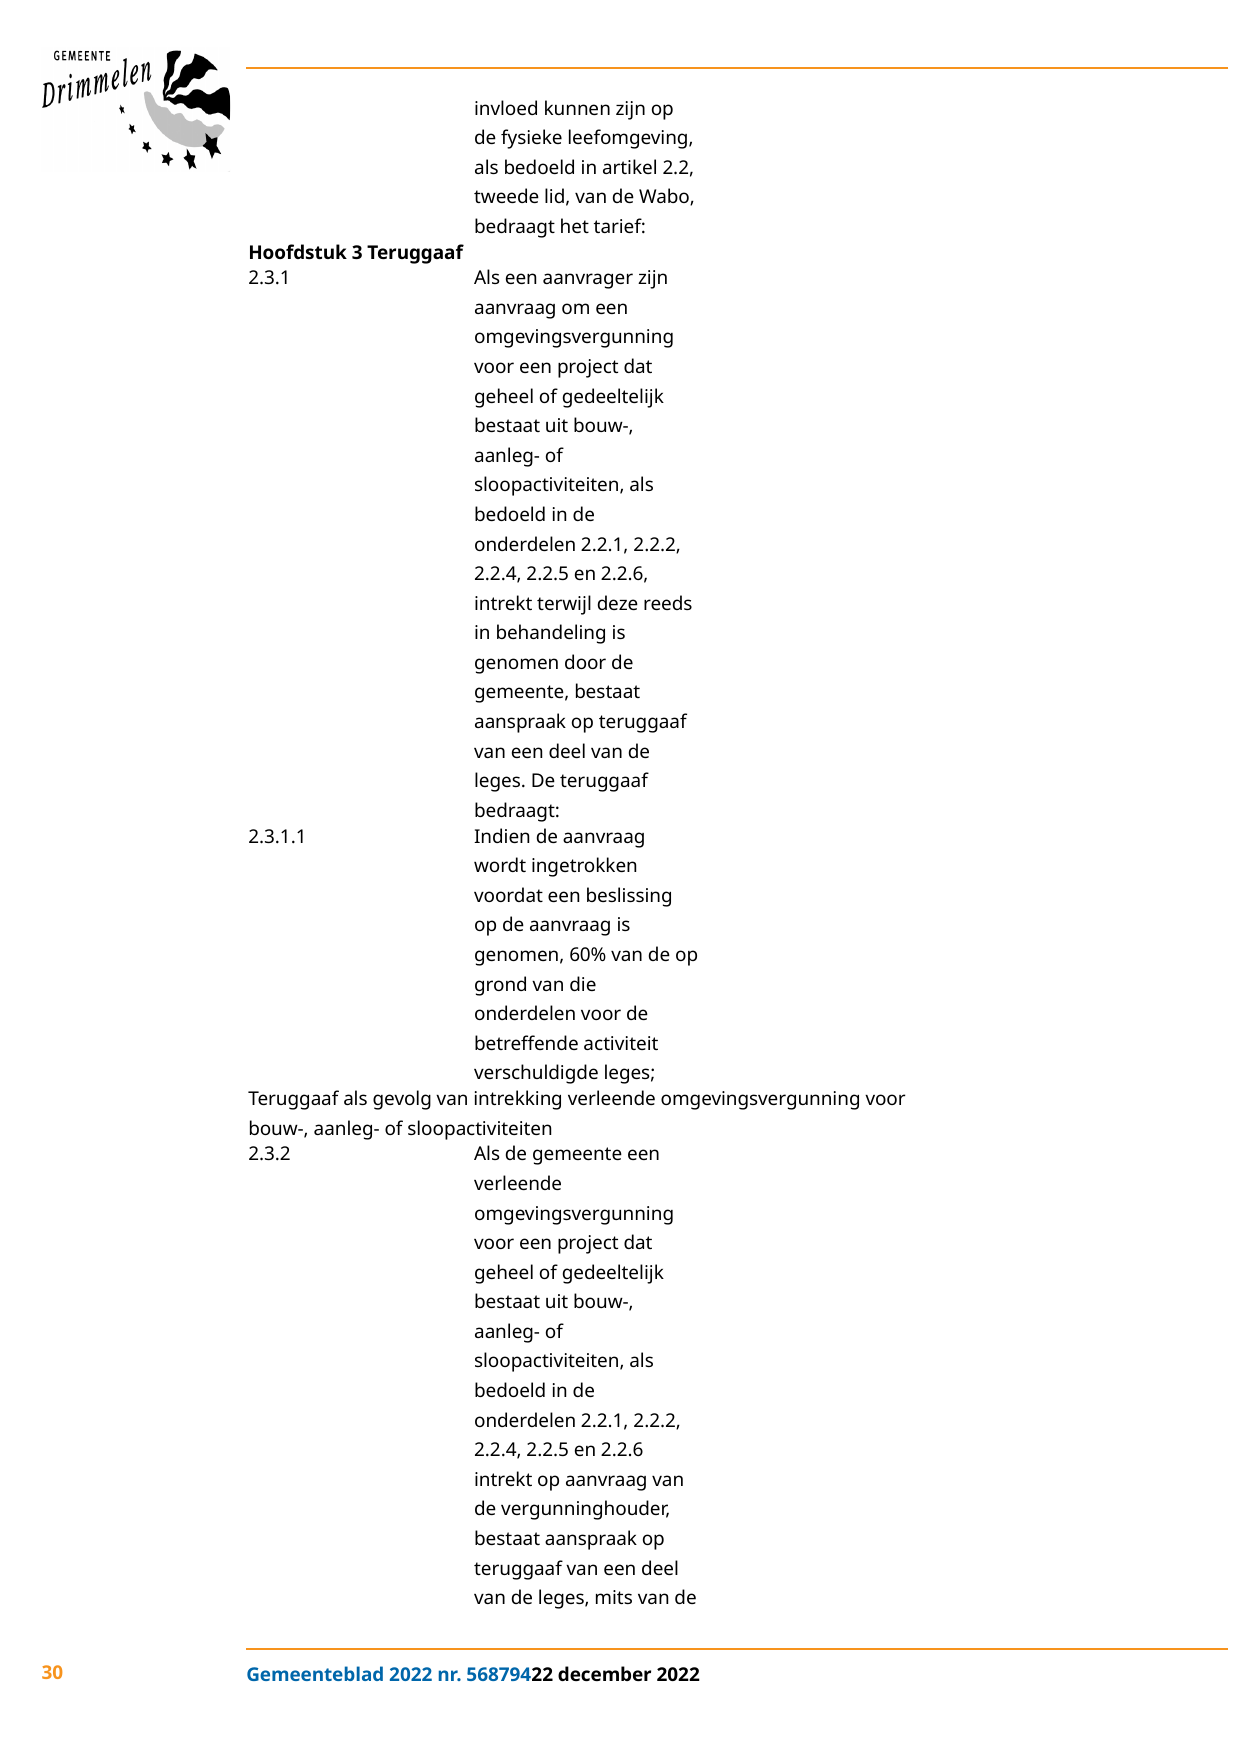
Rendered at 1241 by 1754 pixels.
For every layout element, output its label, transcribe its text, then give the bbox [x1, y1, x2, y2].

table_cell invloed kunnen zijn op de fysieke leefomgeving, als bedoeld in artikel 2.2, tweede lid, van de Wabo, bedraagt het tarief: [474, 95, 700, 239]
table_cell 2.3.1.1 [248, 823, 474, 1085]
table_cell Teruggaaf als gevolg van intrekking verleende omgevingsvergunning voor bouw-, aanleg- of sloopactiviteiten [248, 1085, 926, 1141]
table_cell [700, 823, 926, 1085]
table_cell [700, 1141, 926, 1610]
table_cell [926, 1141, 1152, 1610]
table_cell [248, 95, 474, 239]
table_cell [926, 1085, 1152, 1141]
table_cell [700, 265, 926, 823]
table_cell Als een aanvrager zijn aanvraag om een omgevingsvergunning voor een project dat geheel of gedeeltelijk bestaat uit bouw-, aanleg- of sloopactiviteiten, als bedoeld in de onderdelen 2.2.1, 2.2.2, 2.2.4, 2.2.5 en 2.2.6, intrekt terwijl deze reeds in behandeling is genomen door de gemeente, bestaat aanspraak op teruggaaf van een deel van de leges. De teruggaaf bedraagt: [474, 265, 700, 823]
table_cell [926, 95, 1152, 239]
table_cell Hoofdstuk 3 Teruggaaf [248, 239, 1152, 264]
table_cell [926, 265, 1152, 823]
table_cell 2.3.1 [248, 265, 474, 823]
table_cell [926, 823, 1152, 1085]
table_cell Als de gemeente een verleende omgevingsvergunning voor een project dat geheel of gedeeltelijk bestaat uit bouw-, aanleg- of sloopactiviteiten, als bedoeld in de onderdelen 2.2.1, 2.2.2, 2.2.4, 2.2.5 en 2.2.6 intrekt op aanvraag van de vergunninghouder, bestaat aanspraak op teruggaaf van een deel van de leges, mits van de [474, 1141, 700, 1610]
table_cell [700, 95, 926, 239]
table_cell Indien de aanvraag wordt ingetrokken voordat een beslissing op de aanvraag is genomen, 60% van de op grond van die onderdelen voor de betreffende activiteit verschuldigde leges; [474, 823, 700, 1085]
table_cell 2.3.2 [248, 1141, 474, 1610]
picture [41, 47, 231, 172]
